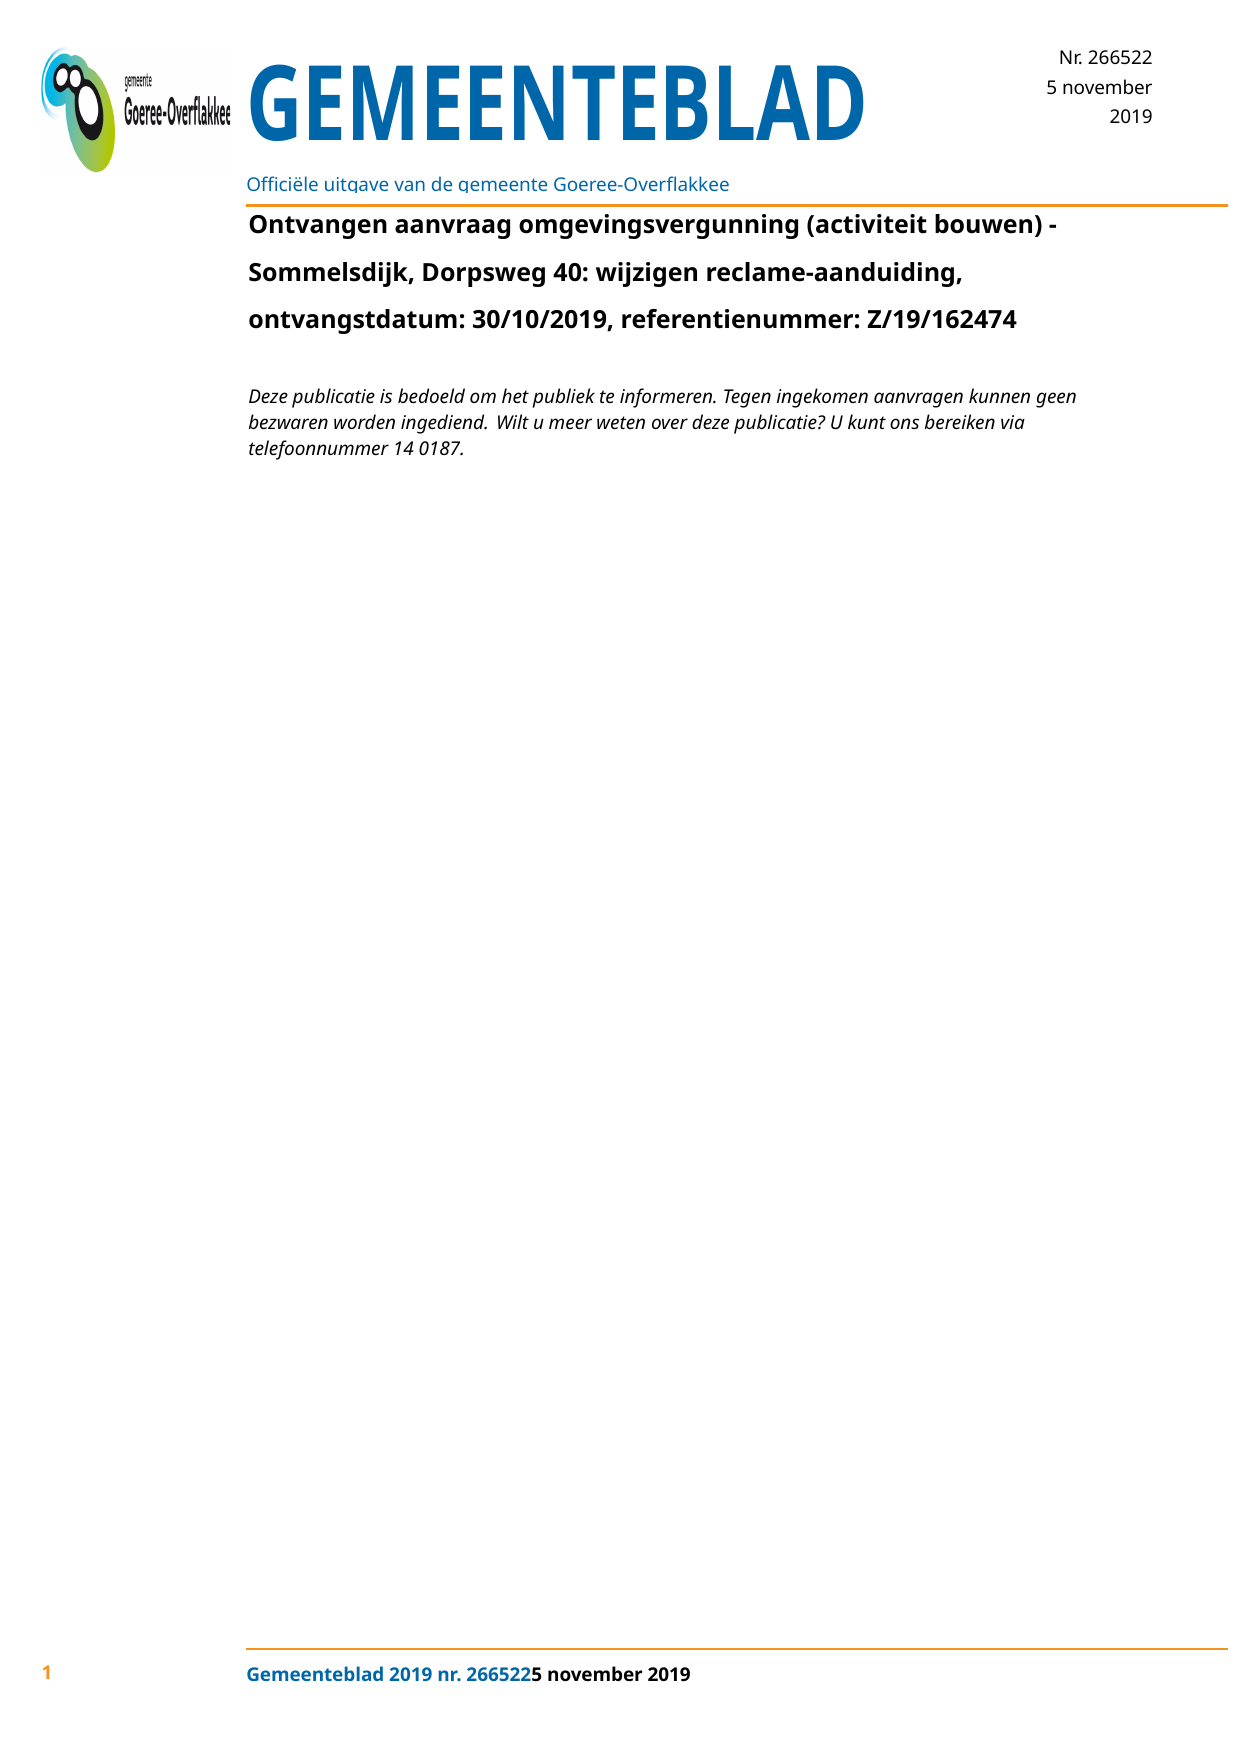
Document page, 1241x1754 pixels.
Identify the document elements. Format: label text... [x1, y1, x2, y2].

text Deze publicatie is bedoeld om het publiek te informeren. Tegen ingekomen aanvragen kunnen geen bezwaren worden ingediend. Wilt u meer weten over deze publicatie? U kunt ons bereiken via telefoonnummer 14 0187. [248, 384, 1152, 461]
picture [41, 47, 231, 172]
text Ontvangen aanvraag omgevingsvergunning (activiteit bouwen) - Sommelsdijk, Dorpsweg 40: wijzigen reclame-aanduiding, ontvangstdatum: 30/10/2019, referentienummer: Z/19/162474 [248, 207, 1152, 336]
